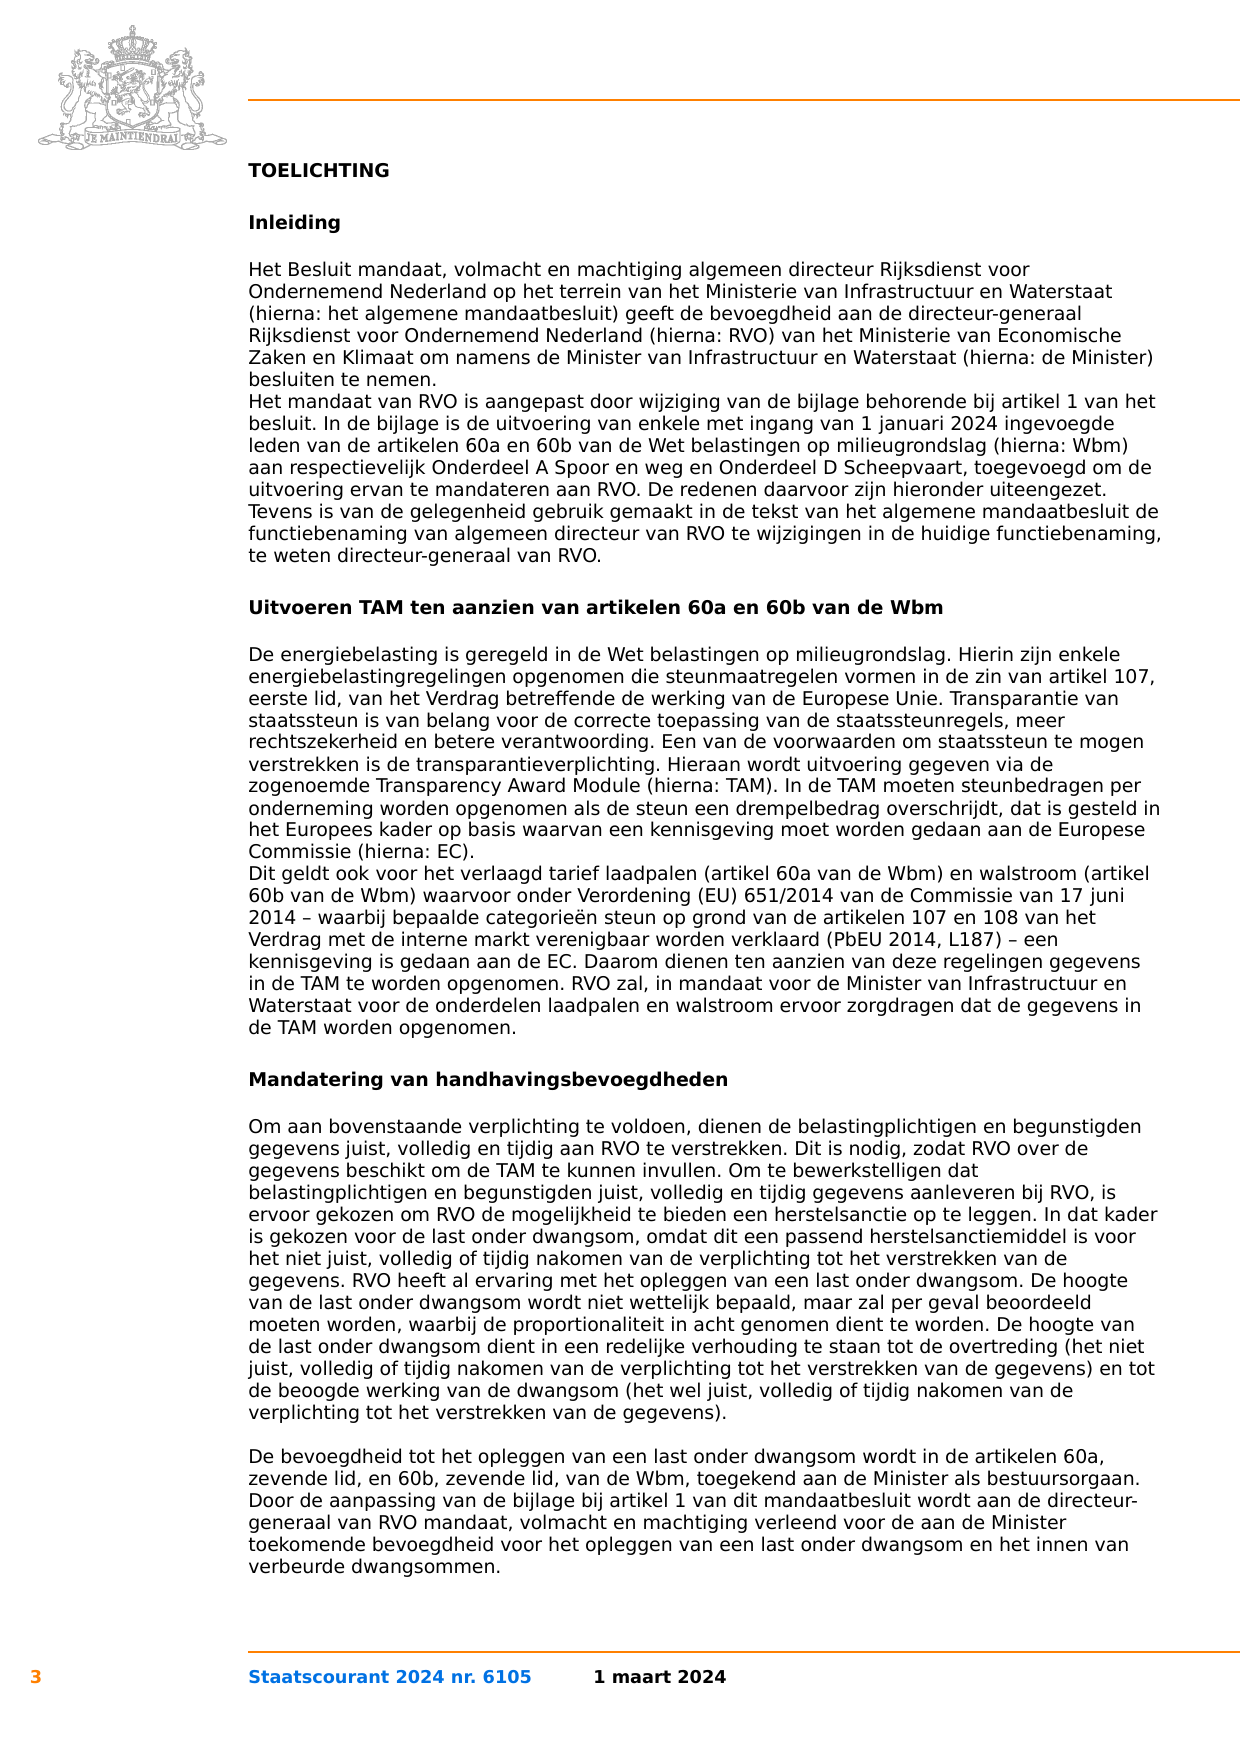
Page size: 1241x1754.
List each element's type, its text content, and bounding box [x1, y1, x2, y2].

text De energiebelasting is geregeld in de Wet belastingen op milieugrondslag. Hierin zijn enkele energiebelastingregelingen opgenomen die steunmaatregelen vormen in de zin van artikel 107, eerste lid, van het Verdrag betreffende de werking van de Europese Unie. Transparantie van staatssteun is van belang voor de correcte toepassing van de staatssteunregels, meer rechtszekerheid en betere verantwoording. Een van de voorwaarden om staatssteun te mogen verstrekken is de transparantieverplichting. Hieraan wordt uitvoering gegeven via de zogenoemde Transparency Award Module (hierna: TAM). In de TAM moeten steunbedragen per onderneming worden opgenomen als de steun een drempelbedrag overschrijdt, dat is gesteld in het Europees kader op basis waarvan een kennisgeving moet worden gedaan aan de Europese Commissie (hierna: EC). [248, 643, 1163, 863]
subtitle Inleiding [248, 212, 1163, 234]
picture [38, 25, 227, 150]
text De bevoegdheid tot het opleggen van een last onder dwangsom wordt in de artikelen 60a, zevende lid, en 60b, zevende lid, van de Wbm, toegekend aan de Minister als bestuursorgaan. Door de aanpassing van de bijlage bij artikel 1 van dit mandaatbesluit wordt aan de directeur-generaal van RVO mandaat, volmacht en machtiging verleend voor de aan de Minister toekomende bevoegdheid voor het opleggen van een last onder dwangsom en het innen van verbeurde dwangsommen. [248, 1446, 1163, 1578]
subtitle Mandatering van handhavingsbevoegdheden [248, 1069, 1163, 1091]
text Dit geldt ook voor het verlaagd tarief laadpalen (artikel 60a van de Wbm) en walstroom (artikel 60b van de Wbm) waarvoor onder Verordening (EU) 651/2014 van de Commissie van 17 juni 2014 – waarbij bepaalde categorieën steun op grond van de artikelen 107 en 108 van het Verdrag met de interne markt verenigbaar worden verklaard (PbEU 2014, L187) – een kennisgeving is gedaan aan de EC. Daarom dienen ten aanzien van deze regelingen gegevens in de TAM te worden opgenomen. RVO zal, in mandaat voor de Minister van Infrastructuur en Waterstaat voor de onderdelen laadpalen en walstroom ervoor zorgdragen dat de gegevens in de TAM worden opgenomen. [248, 863, 1163, 1039]
text Om aan bovenstaande verplichting te voldoen, dienen de belastingplichtigen en begunstigden gegevens juist, volledig en tijdig aan RVO te verstrekken. Dit is nodig, zodat RVO over de gegevens beschikt om de TAM te kunnen invullen. Om te bewerkstelligen dat belastingplichtigen en begunstigden juist, volledig en tijdig gegevens aanleveren bij RVO, is ervoor gekozen om RVO de mogelijkheid te bieden een herstelsanctie op te leggen. In dat kader is gekozen voor de last onder dwangsom, omdat dit een passend herstelsanctiemiddel is voor het niet juist, volledig of tijdig nakomen van de verplichting tot het verstrekken van de gegevens. RVO heeft al ervaring met het opleggen van een last onder dwangsom. De hoogte van de last onder dwangsom wordt niet wettelijk bepaald, maar zal per geval beoordeeld moeten worden, waarbij de proportionaliteit in acht genomen dient te worden. De hoogte van de last onder dwangsom dient in een redelijke verhouding te staan tot de overtreding (het niet juist, volledig of tijdig nakomen van de verplichting tot het verstrekken van de gegevens) en tot de beoogde werking van de dwangsom (het wel juist, volledig of tijdig nakomen van de verplichting tot het verstrekken van de gegevens). [248, 1116, 1163, 1424]
text Het Besluit mandaat, volmacht en machtiging algemeen directeur Rijksdienst voor Ondernemend Nederland op het terrein van het Ministerie van Infrastructuur en Waterstaat (hierna: het algemene mandaatbesluit) geeft de bevoegdheid aan de directeur-generaal Rijksdienst voor Ondernemend Nederland (hierna: RVO) van het Ministerie van Economische Zaken en Klimaat om namens de Minister van Infrastructuur en Waterstaat (hierna: de Minister) besluiten te nemen. [248, 259, 1163, 391]
subtitle TOELICHTING [248, 160, 1163, 182]
text Het mandaat van RVO is aangepast door wijziging van de bijlage behorende bij artikel 1 van het besluit. In de bijlage is de uitvoering van enkele met ingang van 1 januari 2024 ingevoegde leden van de artikelen 60a en 60b van de Wet belastingen op milieugrondslag (hierna: Wbm) aan respectievelijk Onderdeel A Spoor en weg en Onderdeel D Scheepvaart, toegevoegd om de uitvoering ervan te mandateren aan RVO. De redenen daarvoor zijn hieronder uiteengezet. Tevens is van de gelegenheid gebruik gemaakt in de tekst van het algemene mandaatbesluit de functiebenaming van algemeen directeur van RVO te wijzigingen in de huidige functiebenaming, te weten directeur-generaal van RVO. [248, 391, 1163, 567]
subtitle Uitvoeren TAM ten aanzien van artikelen 60a en 60b van de Wbm [248, 597, 1163, 618]
